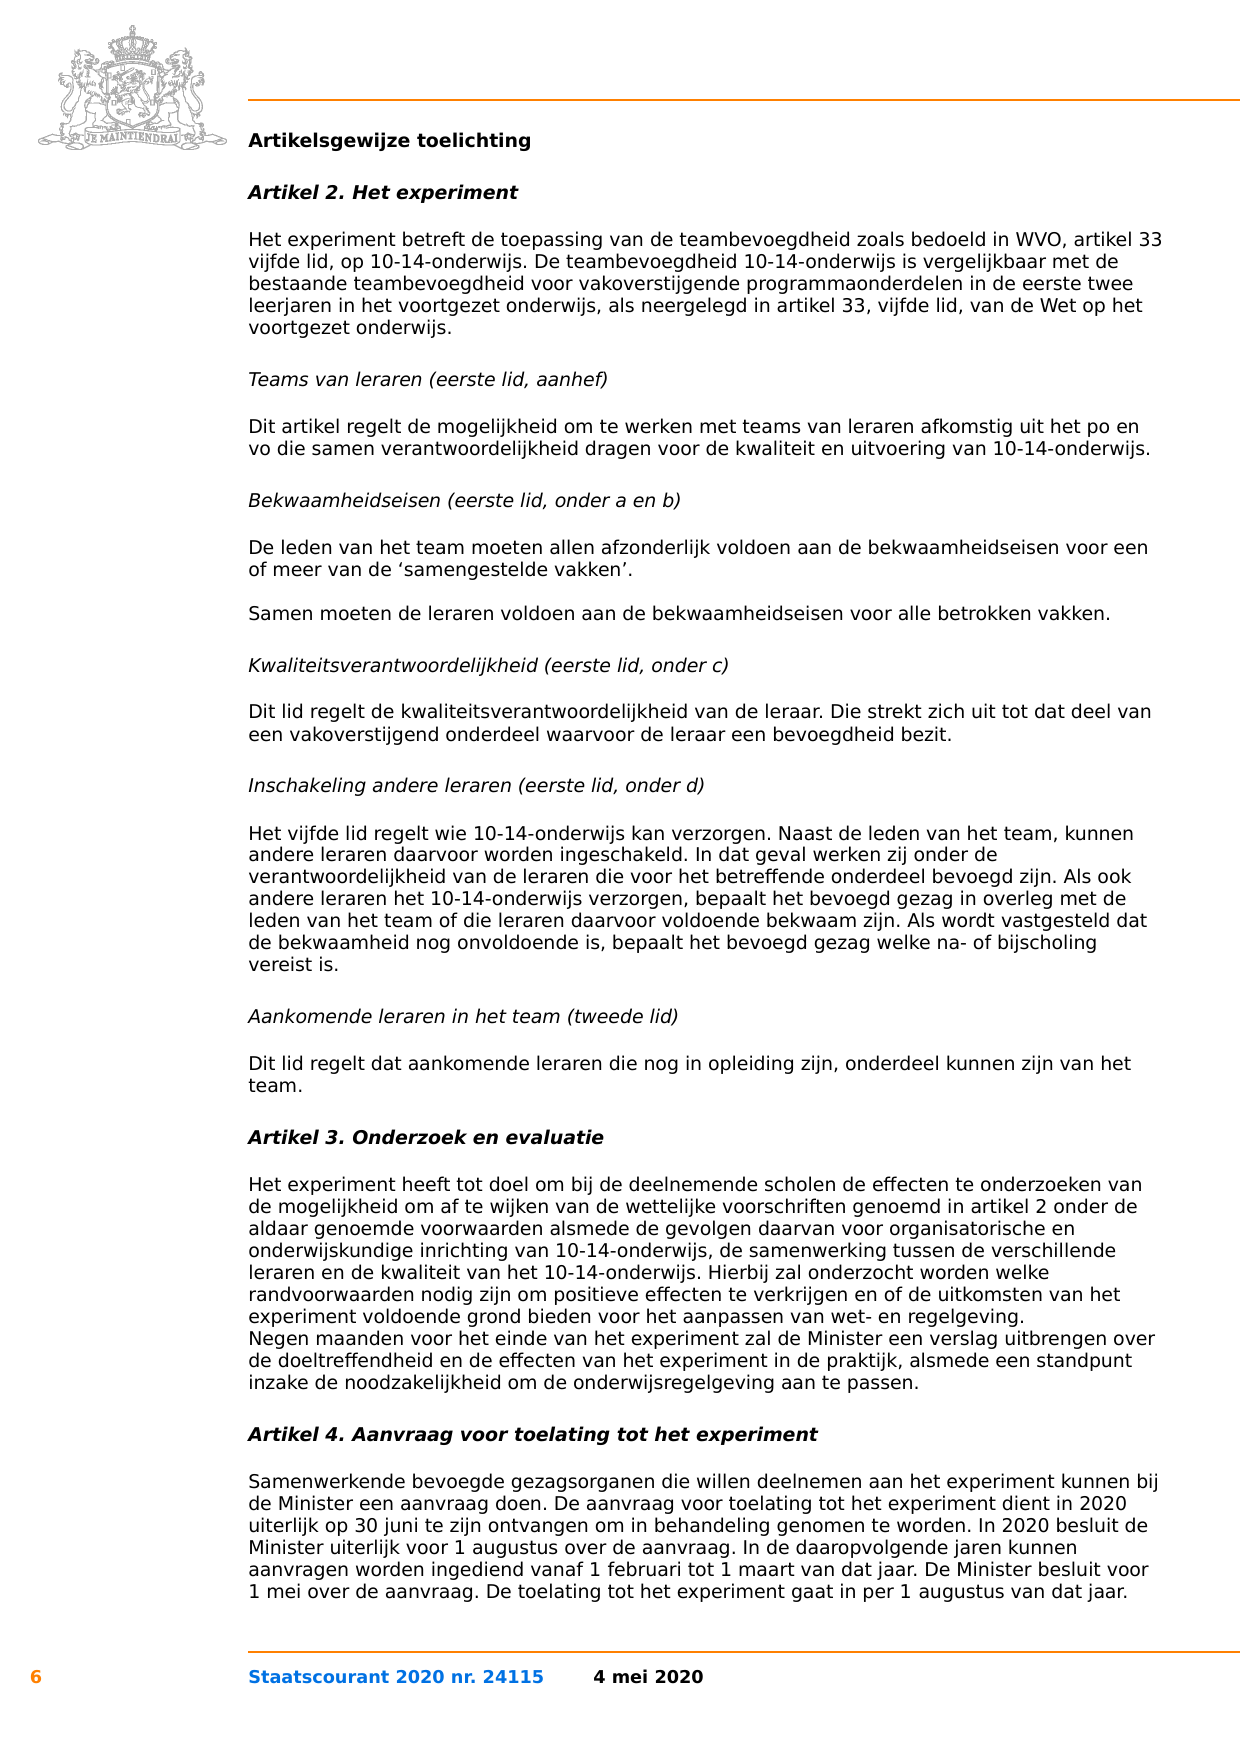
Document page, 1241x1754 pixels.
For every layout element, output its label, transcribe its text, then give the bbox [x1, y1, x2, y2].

subtitle Bekwaamheidseisen (eerste lid, onder a en b) [248, 490, 1163, 512]
text Dit lid regelt de kwaliteitsverantwoordelijkheid van de leraar. Die strekt zich uit tot dat deel van een vakoverstijgend onderdeel waarvoor de leraar een bevoegdheid bezit. [248, 701, 1163, 745]
subtitle Artikelsgewijze toelichting [248, 130, 1163, 152]
subtitle Aankomende leraren in het team (tweede lid) [248, 1006, 1163, 1028]
text Samenwerkende bevoegde gezagsorganen die willen deelnemen aan het experiment kunnen bij de Minister een aanvraag doen. De aanvraag voor toelating tot het experiment dient in 2020 uiterlijk op 30 juni te zijn ontvangen om in behandeling genomen te worden. In 2020 besluit de Minister uiterlijk voor 1 augustus over de aanvraag. In de daaropvolgende jaren kunnen aanvragen worden ingediend vanaf 1 februari tot 1 maart van dat jaar. De Minister besluit voor 1 mei over de aanvraag. De toelating tot het experiment gaat in per 1 augustus van dat jaar. [248, 1471, 1163, 1603]
text Negen maanden voor het einde van het experiment zal de Minister een verslag uitbrengen over de doeltreffendheid en de effecten van het experiment in de praktijk, alsmede een standpunt inzake de noodzakelijkheid om de onderwijsregelgeving aan te passen. [248, 1328, 1163, 1394]
text Het vijfde lid regelt wie 10-14-onderwijs kan verzorgen. Naast de leden van het team, kunnen andere leraren daarvoor worden ingeschakeld. In dat geval werken zij onder de verantwoordelijkheid van de leraren die voor het betreffende onderdeel bevoegd zijn. Als ook andere leraren het 10-14-onderwijs verzorgen, bepaalt het bevoegd gezag in overleg met de leden van het team of die leraren daarvoor voldoende bekwaam zijn. Als wordt vastgesteld dat de bekwaamheid nog onvoldoende is, bepaalt het bevoegd gezag welke na- of bijscholing vereist is. [248, 822, 1163, 976]
text Het experiment betreft de toepassing van de teambevoegdheid zoals bedoeld in WVO, artikel 33 vijfde lid, op 10-14-onderwijs. De teambevoegdheid 10-14-onderwijs is vergelijkbaar met de bestaande teambevoegdheid voor vakoverstijgende programmaonderdelen in de eerste twee leerjaren in het voortgezet onderwijs, als neergelegd in artikel 33, vijfde lid, van de Wet op het voortgezet onderwijs. [248, 229, 1163, 339]
text De leden van het team moeten allen afzonderlijk voldoen aan de bekwaamheidseisen voor een of meer van de ‘samengestelde vakken’. [248, 537, 1163, 581]
subtitle Inschakeling andere leraren (eerste lid, onder d) [248, 775, 1163, 797]
text Dit artikel regelt de mogelijkheid om te werken met teams van leraren afkomstig uit het po en vo die samen verantwoordelijkheid dragen voor de kwaliteit en uitvoering van 10-14-onderwijs. [248, 416, 1163, 460]
subtitle Artikel 2. Het experiment [248, 182, 1163, 204]
picture [38, 25, 227, 150]
subtitle Artikel 3. Onderzoek en evaluatie [248, 1127, 1163, 1149]
text Samen moeten de leraren voldoen aan de bekwaamheidseisen voor alle betrokken vakken. [248, 602, 1163, 624]
subtitle Kwaliteitsverantwoordelijkheid (eerste lid, onder c) [248, 654, 1163, 676]
subtitle Teams van leraren (eerste lid, aanhef) [248, 369, 1163, 391]
text Het experiment heeft tot doel om bij de deelnemende scholen de effecten te onderzoeken van de mogelijkheid om af te wijken van de wettelijke voorschriften genoemd in artikel 2 onder de aldaar genoemde voorwaarden alsmede de gevolgen daarvan voor organisatorische en onderwijskundige inrichting van 10-14-onderwijs, de samenwerking tussen de verschillende leraren en de kwaliteit van het 10-14-onderwijs. Hierbij zal onderzocht worden welke randvoorwaarden nodig zijn om positieve effecten te verkrijgen en of de uitkomsten van het experiment voldoende grond bieden voor het aanpassen van wet- en regelgeving. [248, 1174, 1163, 1328]
text Dit lid regelt dat aankomende leraren die nog in opleiding zijn, onderdeel kunnen zijn van het team. [248, 1053, 1163, 1097]
subtitle Artikel 4. Aanvraag voor toelating tot het experiment [248, 1424, 1163, 1446]
